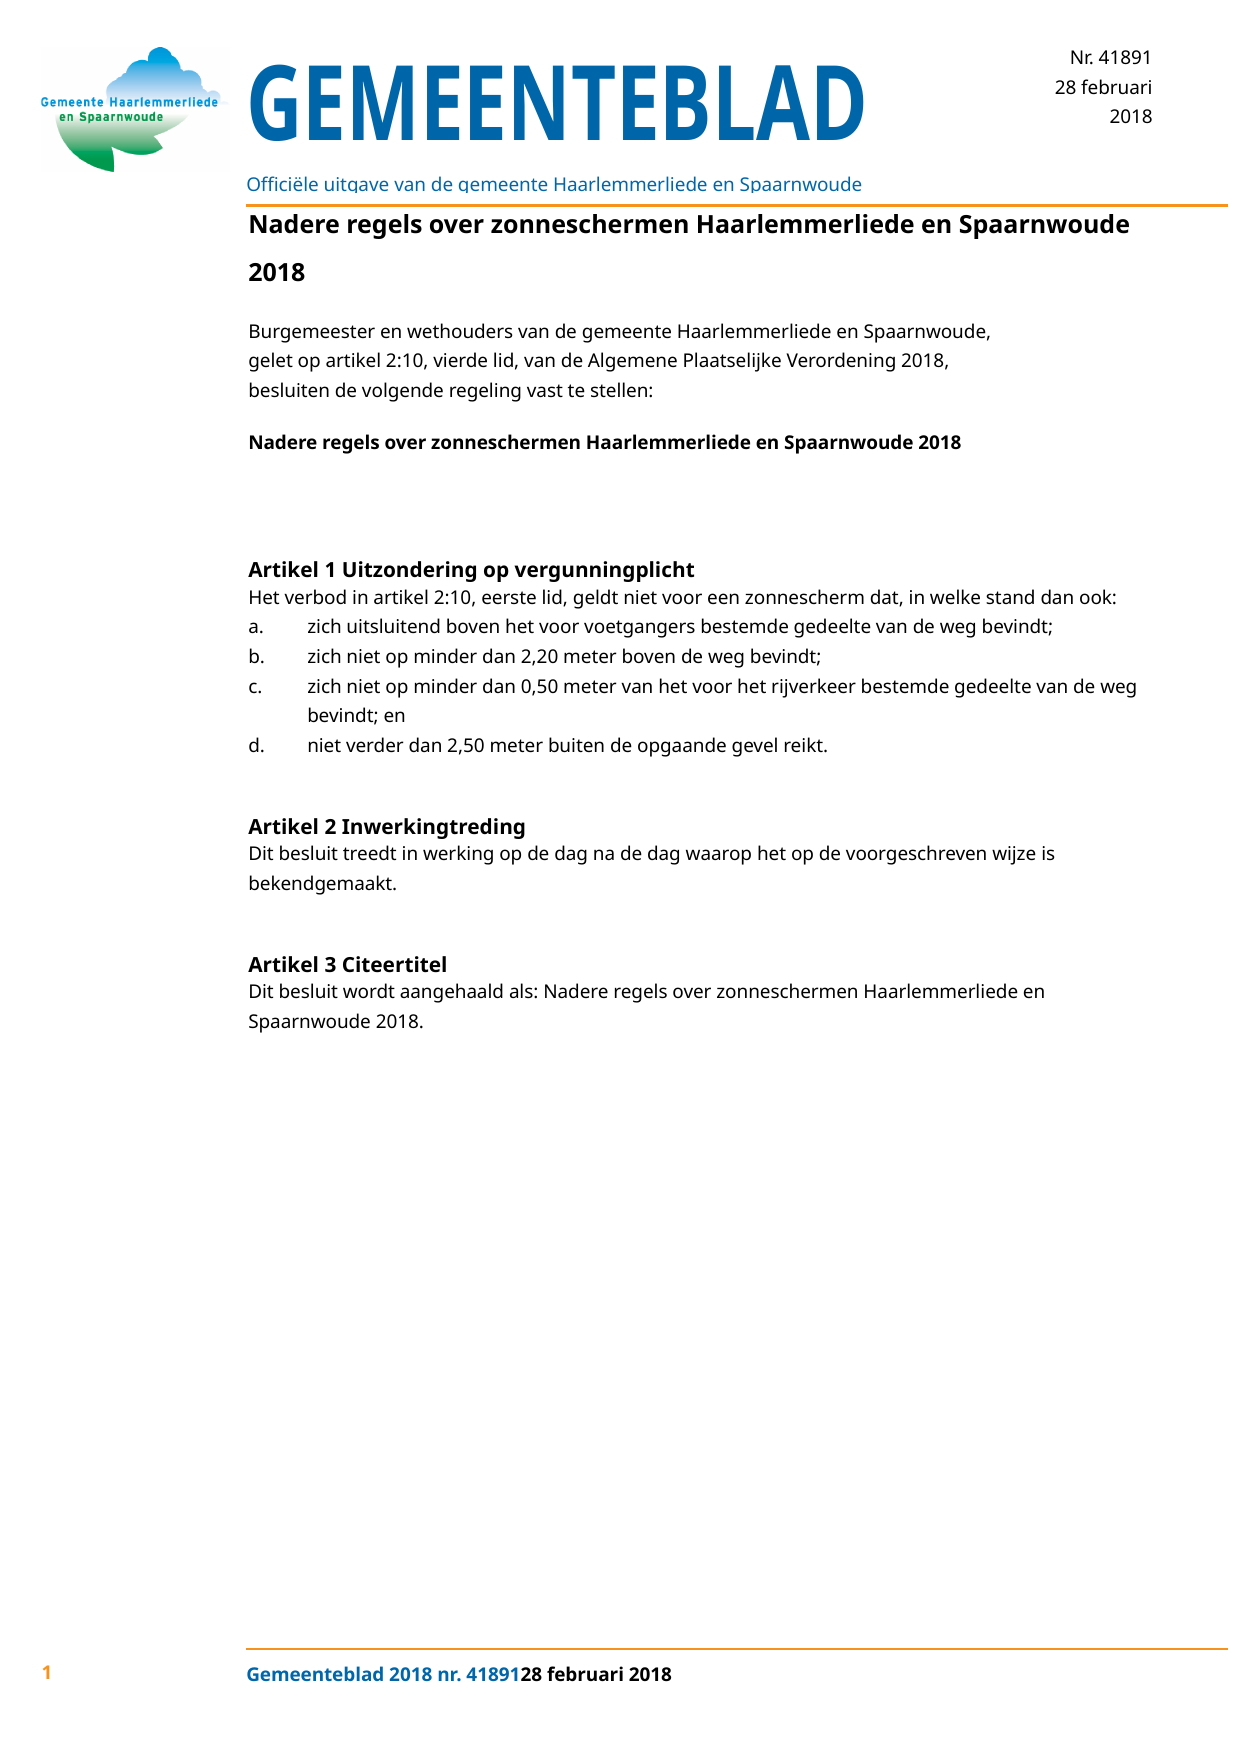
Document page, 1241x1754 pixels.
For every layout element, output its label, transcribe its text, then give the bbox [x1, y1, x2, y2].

list zich niet op minder dan 0,50 meter van het voor het rijverkeer bestemde gedeelte van de weg bevindt; en [248, 673, 1152, 728]
text besluiten de volgende regeling vast te stellen: [248, 377, 1152, 403]
list zich niet op minder dan 2,20 meter boven de weg bevindt; [248, 643, 1152, 669]
picture [41, 47, 231, 172]
text Burgemeester en wethouders van de gemeente Haarlemmerliede en Spaarnwoude, [248, 318, 1152, 344]
text Artikel 3 Citeertitel [248, 950, 1152, 978]
list zich uitsluitend boven het voor voetgangers bestemde gedeelte van de weg bevindt; [248, 614, 1152, 639]
text Artikel 1 Uitzondering op vergunningplicht [248, 556, 1152, 584]
text Artikel 2 Inwerkingtreding [248, 812, 1152, 840]
text Het verbod in artikel 2:10, eerste lid, geldt niet voor een zonnescherm dat, in welke stand dan ook: [248, 584, 1152, 610]
text gelet op artikel 2:10, vierde lid, van de Algemene Plaatselijke Verordening 2018, [248, 347, 1152, 373]
text Nadere regels over zonneschermen Haarlemmerliede en Spaarnwoude 2018 [248, 207, 1152, 288]
text Dit besluit wordt aangehaald als: Nadere regels over zonneschermen Haarlemmerliede en Spaarnwoude 2018. [248, 978, 1152, 1034]
text Dit besluit treedt in werking op de dag na de dag waarop het op de voorgeschreven wijze is bekendgemaakt. [248, 840, 1152, 896]
list niet verder dan 2,50 meter buiten de opgaande gevel reikt. [248, 732, 1152, 758]
text Nadere regels over zonneschermen Haarlemmerliede en Spaarnwoude 2018 [248, 427, 1152, 456]
